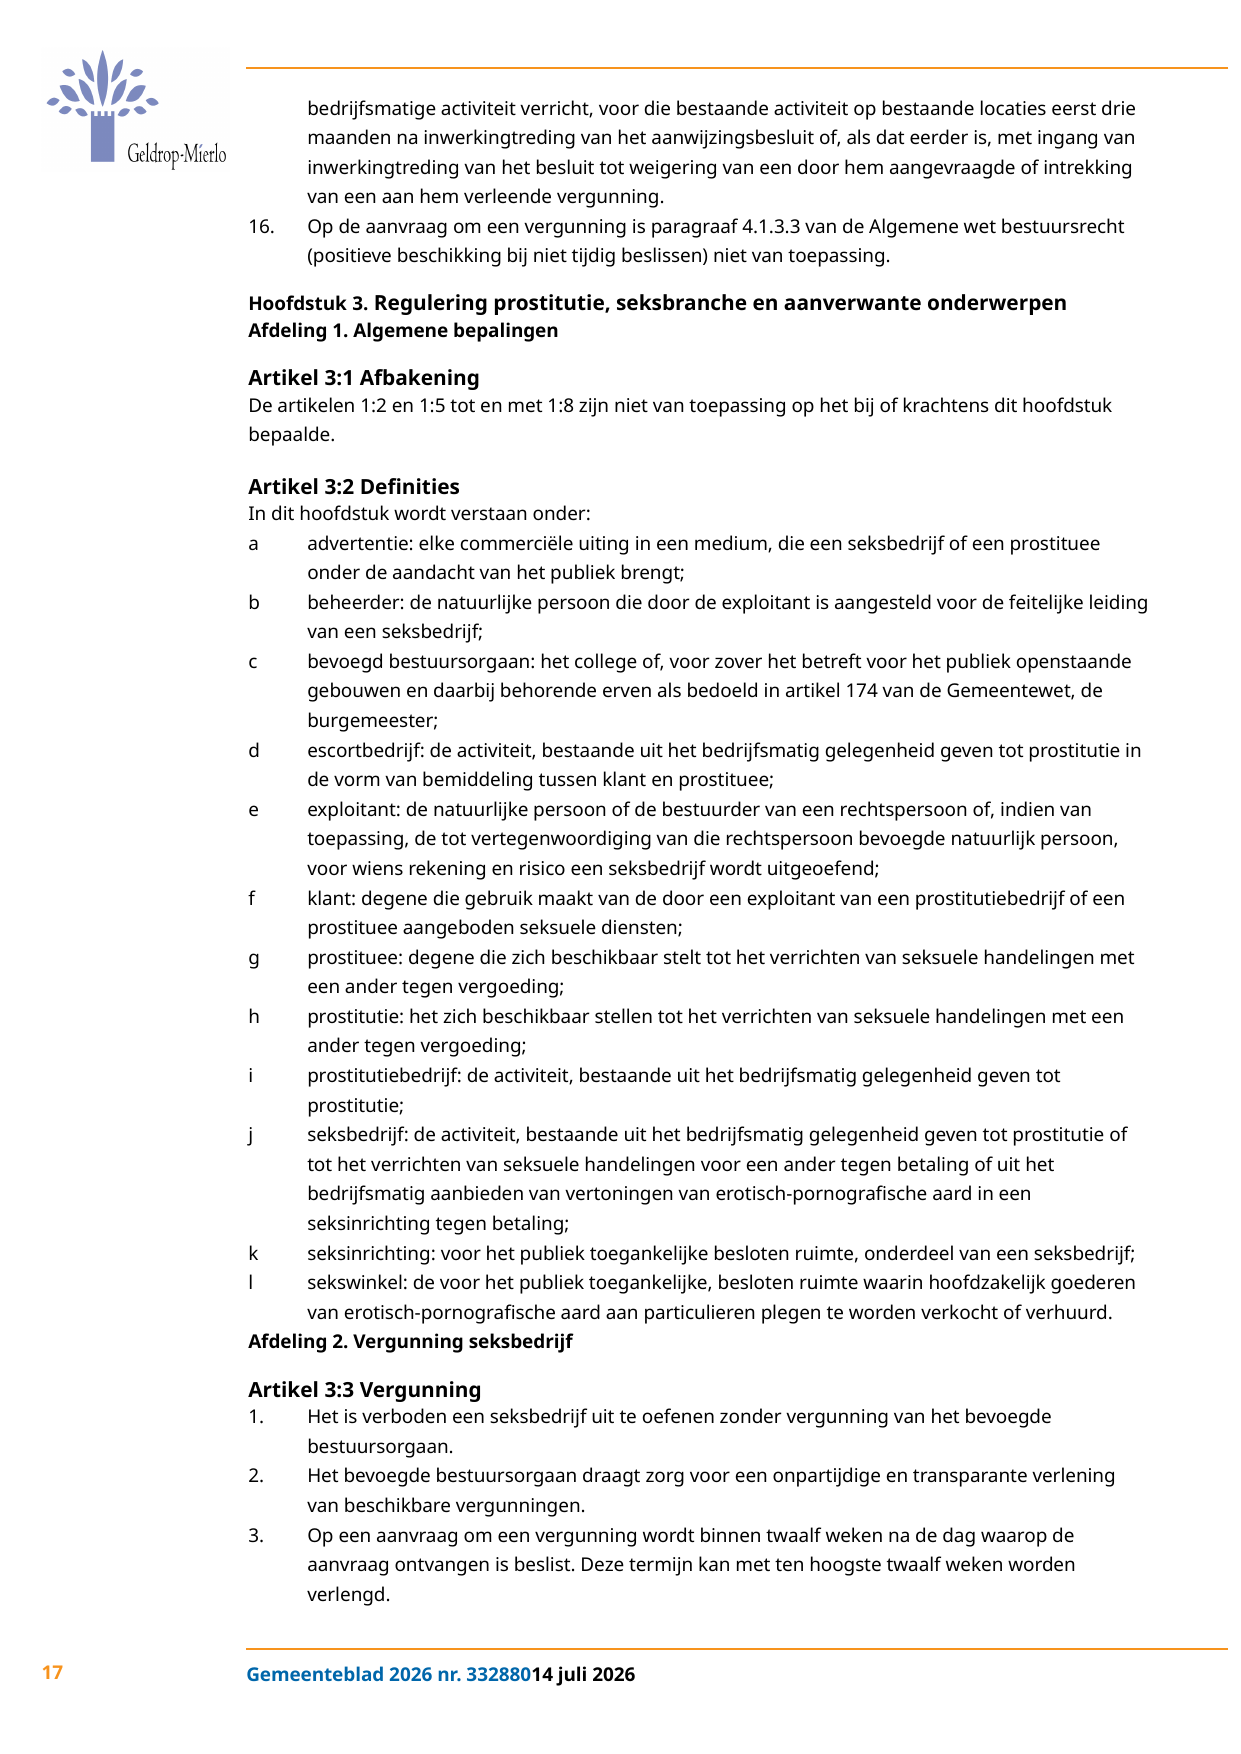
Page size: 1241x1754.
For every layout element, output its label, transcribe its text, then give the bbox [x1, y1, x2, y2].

text Artikel 3:1 Afbakening [248, 363, 1152, 392]
text Hoofdstuk 3. Regulering prostitutie, seksbranche en aanverwante onderwerpen [248, 288, 1152, 317]
list seksinrichting: voor het publiek toegankelijke besloten ruimte, onderdeel van een seksbedrijf; [248, 1240, 1152, 1266]
list Op de aanvraag om een vergunning is paragraaf 4.1.3.3 van de Algemene wet bestuursrecht (positieve beschikking bij niet tijdig beslissen) niet van toepassing. [248, 213, 1152, 268]
text Artikel 3:3 Vergunning [248, 1375, 1152, 1403]
text Artikel 3:2 Definities [248, 472, 1152, 500]
picture [41, 47, 231, 172]
text De artikelen 1:2 en 1:5 tot en met 1:8 zijn niet van toepassing op het bij of krachtens dit hoofdstuk bepaalde. [248, 392, 1152, 447]
text Afdeling 2. Vergunning seksbedrijf [248, 1328, 1152, 1354]
list bevoegd bestuursorgaan: het college of, voor zover het betreft voor het publiek openstaande gebouwen en daarbij behorende erven als bedoeld in artikel 174 van de Gemeentewet, de burgemeester; [248, 648, 1152, 733]
list Het bevoegde bestuursorgaan draagt zorg voor een onpartijdige en transparante verlening van beschikbare vergunningen. [248, 1463, 1152, 1518]
text In dit hoofdstuk wordt verstaan onder: [248, 500, 1152, 526]
list beheerder: de natuurlijke persoon die door de exploitant is aangesteld voor de feitelijke leiding van een seksbedrijf; [248, 589, 1152, 644]
list exploitant: de natuurlijke persoon of de bestuurder van een rechtspersoon of, indien van toepassing, de tot vertegenwoordiging van die rechtspersoon bevoegde natuurlijk persoon, voor wiens rekening en risico een seksbedrijf wordt uitgeoefend; [248, 796, 1152, 881]
list escortbedrijf: de activiteit, bestaande uit het bedrijfsmatig gelegenheid geven tot prostitutie in de vorm van bemiddeling tussen klant en prostituee; [248, 737, 1152, 792]
list prostitutiebedrijf: de activiteit, bestaande uit het bedrijfsmatig gelegenheid geven tot prostitutie; [248, 1062, 1152, 1118]
list klant: degene die gebruik maakt van de door een exploitant van een prostitutiebedrijf of een prostituee aangeboden seksuele diensten; [248, 885, 1152, 940]
list prostituee: degene die zich beschikbaar stelt tot het verrichten van seksuele handelingen met een ander tegen vergoeding; [248, 944, 1152, 999]
list bedrijfsmatige activiteit verricht, voor die bestaande activiteit op bestaande locaties eerst drie maanden na inwerkingtreding van het aanwijzingsbesluit of, als dat eerder is, met ingang van inwerkingtreding van het besluit tot weigering van een door hem aangevraagde of intrekking van een aan hem verleende vergunning. [248, 95, 1152, 209]
list Het is verboden een seksbedrijf uit te oefenen zonder vergunning van het bevoegde bestuursorgaan. [248, 1403, 1152, 1459]
list Op een aanvraag om een vergunning wordt binnen twaalf weken na de dag waarop de aanvraag ontvangen is beslist. Deze termijn kan met ten hoogste twaalf weken worden verlengd. [248, 1522, 1152, 1607]
list prostitutie: het zich beschikbaar stellen tot het verrichten van seksuele handelingen met een ander tegen vergoeding; [248, 1003, 1152, 1058]
list seksbedrijf: de activiteit, bestaande uit het bedrijfsmatig gelegenheid geven tot prostitutie of tot het verrichten van seksuele handelingen voor een ander tegen betaling of uit het bedrijfsmatig aanbieden van vertoningen van erotisch-pornografische aard in een seksinrichting tegen betaling; [248, 1121, 1152, 1236]
list advertentie: elke commerciële uiting in een medium, die een seksbedrijf of een prostituee onder de aandacht van het publiek brengt; [248, 530, 1152, 585]
list sekswinkel: de voor het publiek toegankelijke, besloten ruimte waarin hoofdzakelijk goederen van erotisch-pornografische aard aan particulieren plegen te worden verkocht of verhuurd. [248, 1269, 1152, 1325]
text Afdeling 1. Algemene bepalingen [248, 317, 1152, 342]
